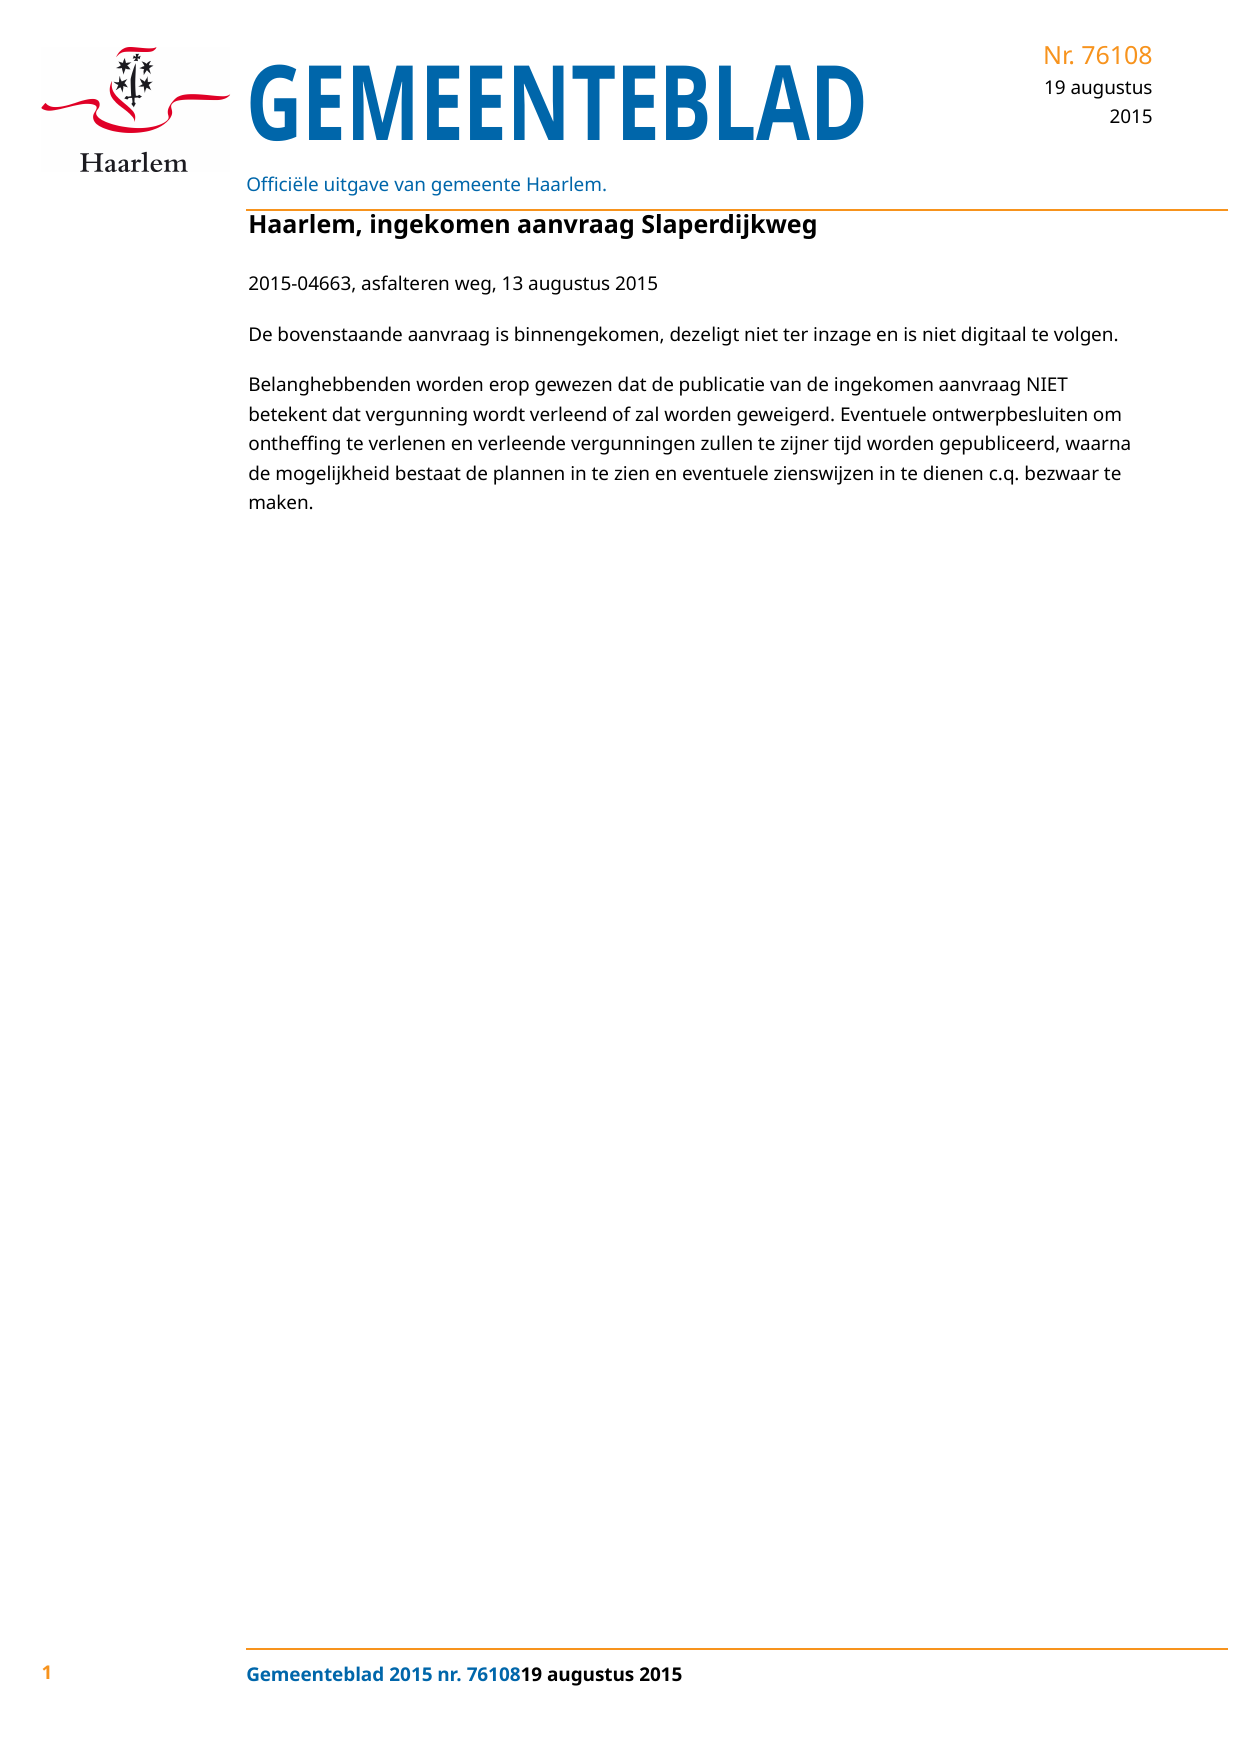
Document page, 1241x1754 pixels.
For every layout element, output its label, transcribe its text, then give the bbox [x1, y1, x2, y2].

text De bovenstaande aanvraag is binnengekomen, dezeligt niet ter inzage en is niet digitaal te volgen. [248, 321, 1152, 346]
picture [41, 47, 231, 172]
text Belanghebbenden worden erop gewezen dat de publicatie van de ingekomen aanvraag NIET betekent dat vergunning wordt verleend of zal worden geweigerd. Eventuele ontwerpbesluiten om ontheffing te verlenen en verleende vergunningen zullen te zijner tijd worden gepubliceerd, waarna de mogelijkheid bestaat de plannen in te zien en eventuele zienswijzen in te dienen c.q. bezwaar te maken. [248, 371, 1152, 515]
text 2015-04663, asfalteren weg, 13 augustus 2015 [248, 270, 1152, 296]
text Haarlem, ingekomen aanvraag Slaperdijkweg [248, 211, 1152, 241]
